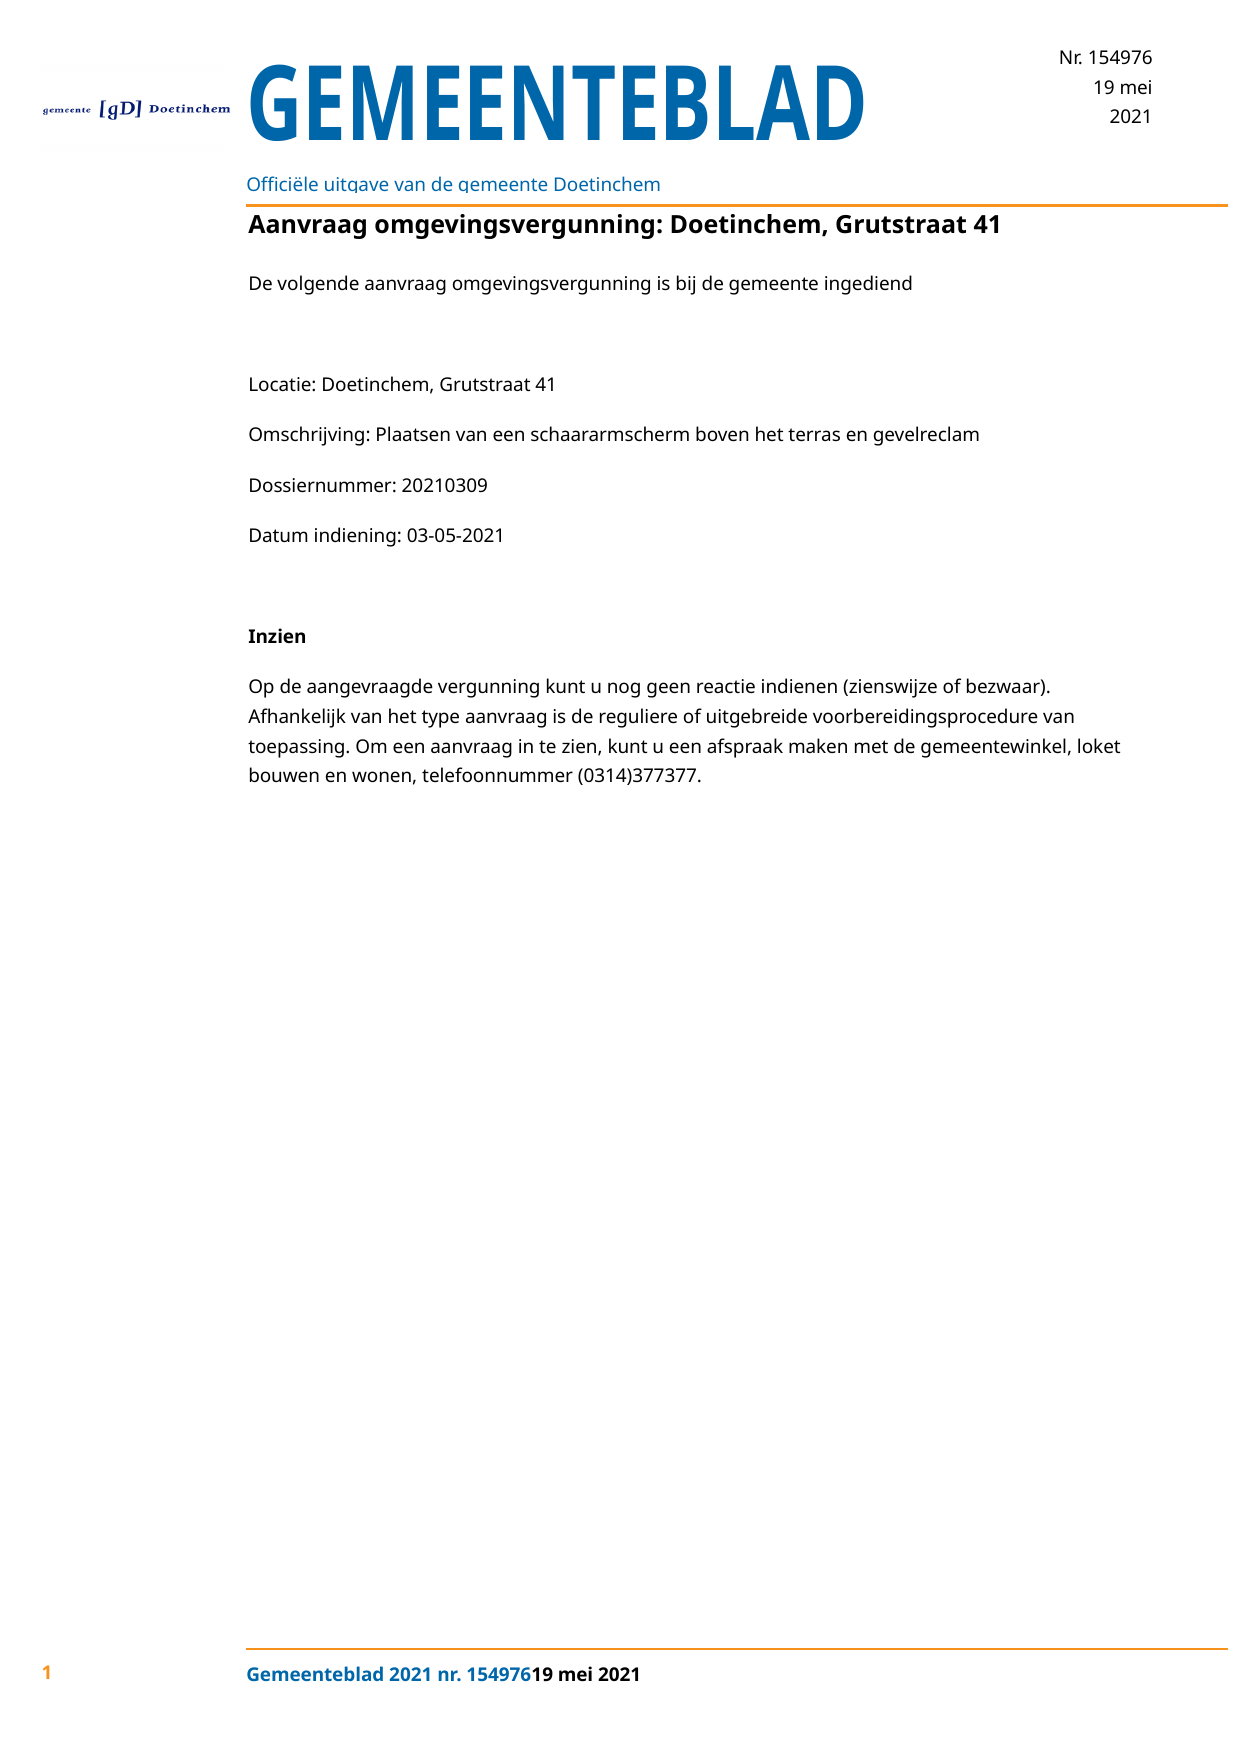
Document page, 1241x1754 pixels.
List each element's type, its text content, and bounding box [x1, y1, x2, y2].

text Omschrijving: Plaatsen van een schaararmscherm boven het terras en gevelreclam [248, 422, 1152, 447]
text Aanvraag omgevingsvergunning: Doetinchem, Grutstraat 41 [248, 207, 1152, 241]
text De volgende aanvraag omgevingsvergunning is bij de gemeente ingediend [248, 270, 1152, 296]
text Dossiernummer: 20210309 [248, 472, 1152, 498]
text Locatie: Doetinchem, Grutstraat 41 [248, 371, 1152, 397]
text Op de aangevraagde vergunning kunt u nog geen reactie indienen (zienswijze of bezwaar). Afhankelijk van het type aanvraag is de reguliere of uitgebreide voorbereidingsprocedure van toepassing. Om een aanvraag in te zien, kunt u een afspraak maken met de gemeentewinkel, loket bouwen en wonen, telefoonnummer (0314)377377. [248, 674, 1152, 788]
text Inzien [248, 623, 1152, 649]
text Datum indiening: 03-05-2021 [248, 522, 1152, 548]
picture [41, 47, 231, 172]
